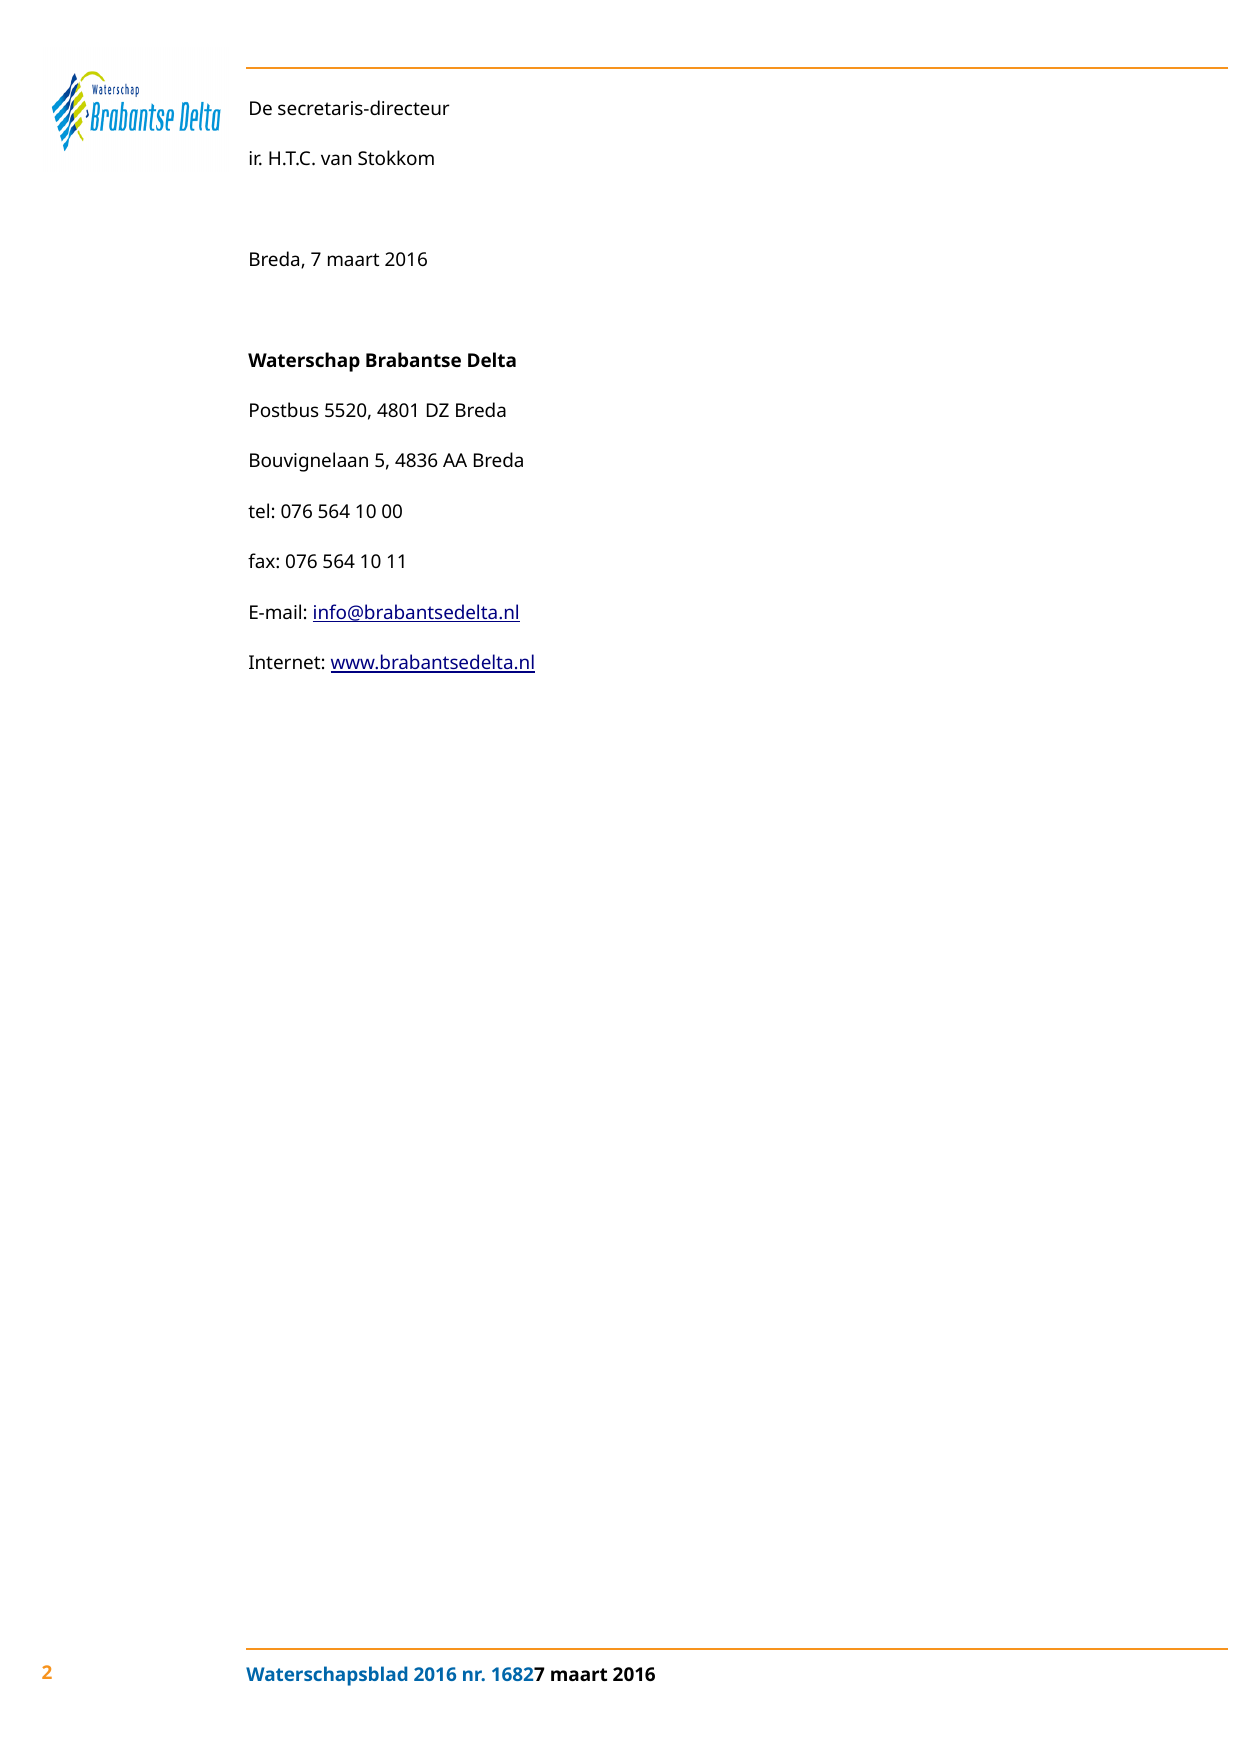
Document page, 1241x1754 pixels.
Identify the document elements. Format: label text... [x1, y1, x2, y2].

text fax: 076 564 10 11 [248, 548, 1152, 574]
text De secretaris-directeur [248, 95, 1152, 121]
text E-mail: info@brabantsedelta.nl [248, 599, 1152, 625]
text Postbus 5520, 4801 DZ Breda [248, 397, 1152, 423]
text Breda, 7 maart 2016 [248, 246, 1152, 272]
text ir. H.T.C. van Stokkom [248, 145, 1152, 171]
text tel: 076 564 10 00 [248, 498, 1152, 524]
picture [41, 47, 231, 172]
text Waterschap Brabantse Delta [248, 347, 1152, 373]
text Bouvignelaan 5, 4836 AA Breda [248, 448, 1152, 473]
text Internet: www.brabantsedelta.nl [248, 649, 1152, 675]
